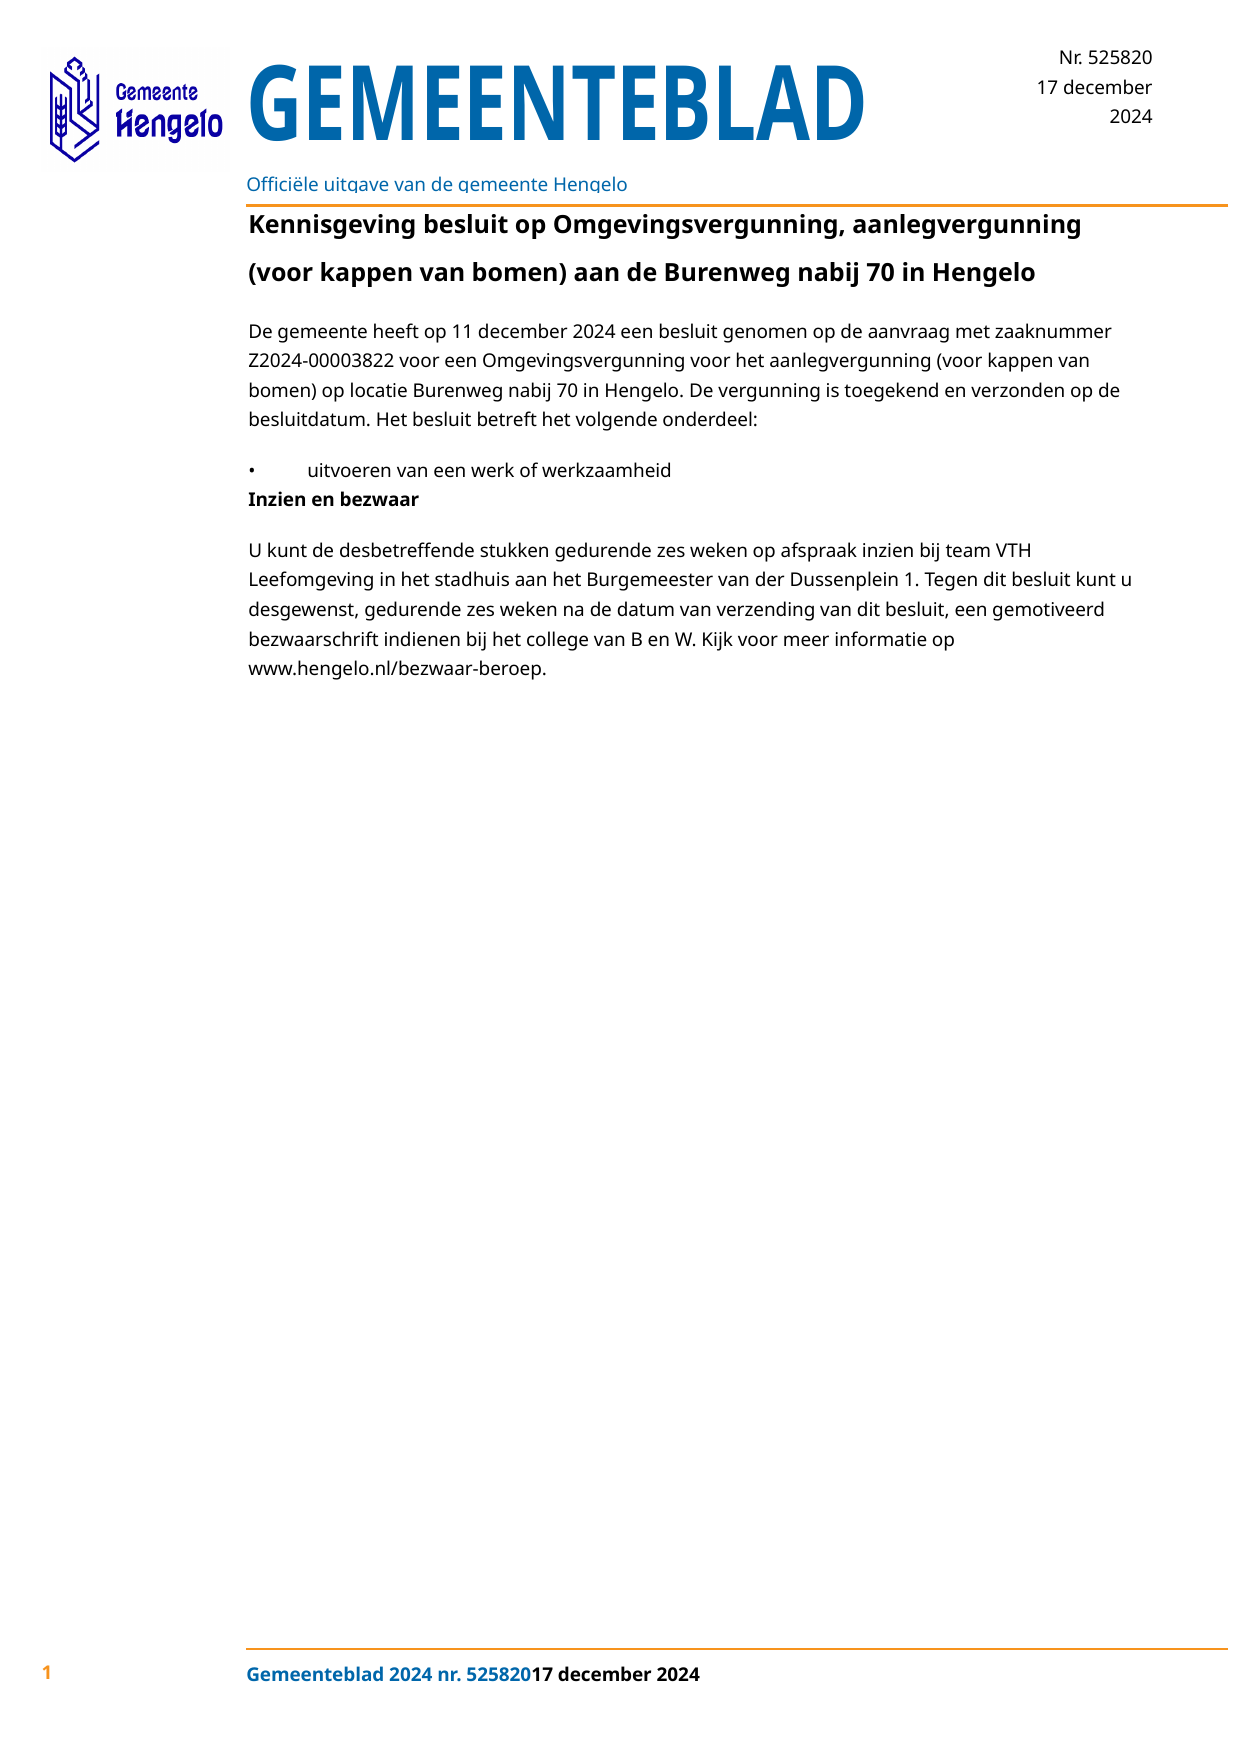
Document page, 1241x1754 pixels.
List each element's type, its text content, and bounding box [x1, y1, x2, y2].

text Inzien en bezwaar [248, 487, 1152, 512]
text U kunt de desbetreffende stukken gedurende zes weken op afspraak inzien bij team VTH Leefomgeving in het stadhuis aan het Burgemeester van der Dussenplein 1. Tegen dit besluit kunt u desgewenst, gedurende zes weken na de datum van verzending van dit besluit, een gemotiveerd bezwaarschrift indienen bij het college van B en W. Kijk voor meer informatie op www.hengelo.nl/bezwaar-beroep. [248, 537, 1152, 681]
text Kennisgeving besluit op Omgevingsvergunning, aanlegvergunning (voor kappen van bomen) aan de Burenweg nabij 70 in Hengelo [248, 207, 1152, 288]
picture [41, 47, 231, 172]
text De gemeente heeft op 11 december 2024 een besluit genomen op de aanvraag met zaaknummer Z2024-00003822 voor een Omgevingsvergunning voor het aanlegvergunning (voor kappen van bomen) op locatie Burenweg nabij 70 in Hengelo. De vergunning is toegekend en verzonden op de besluitdatum. Het besluit betreft het volgende onderdeel: [248, 318, 1152, 432]
list uitvoeren van een werk of werkzaamheid [248, 457, 1152, 483]
